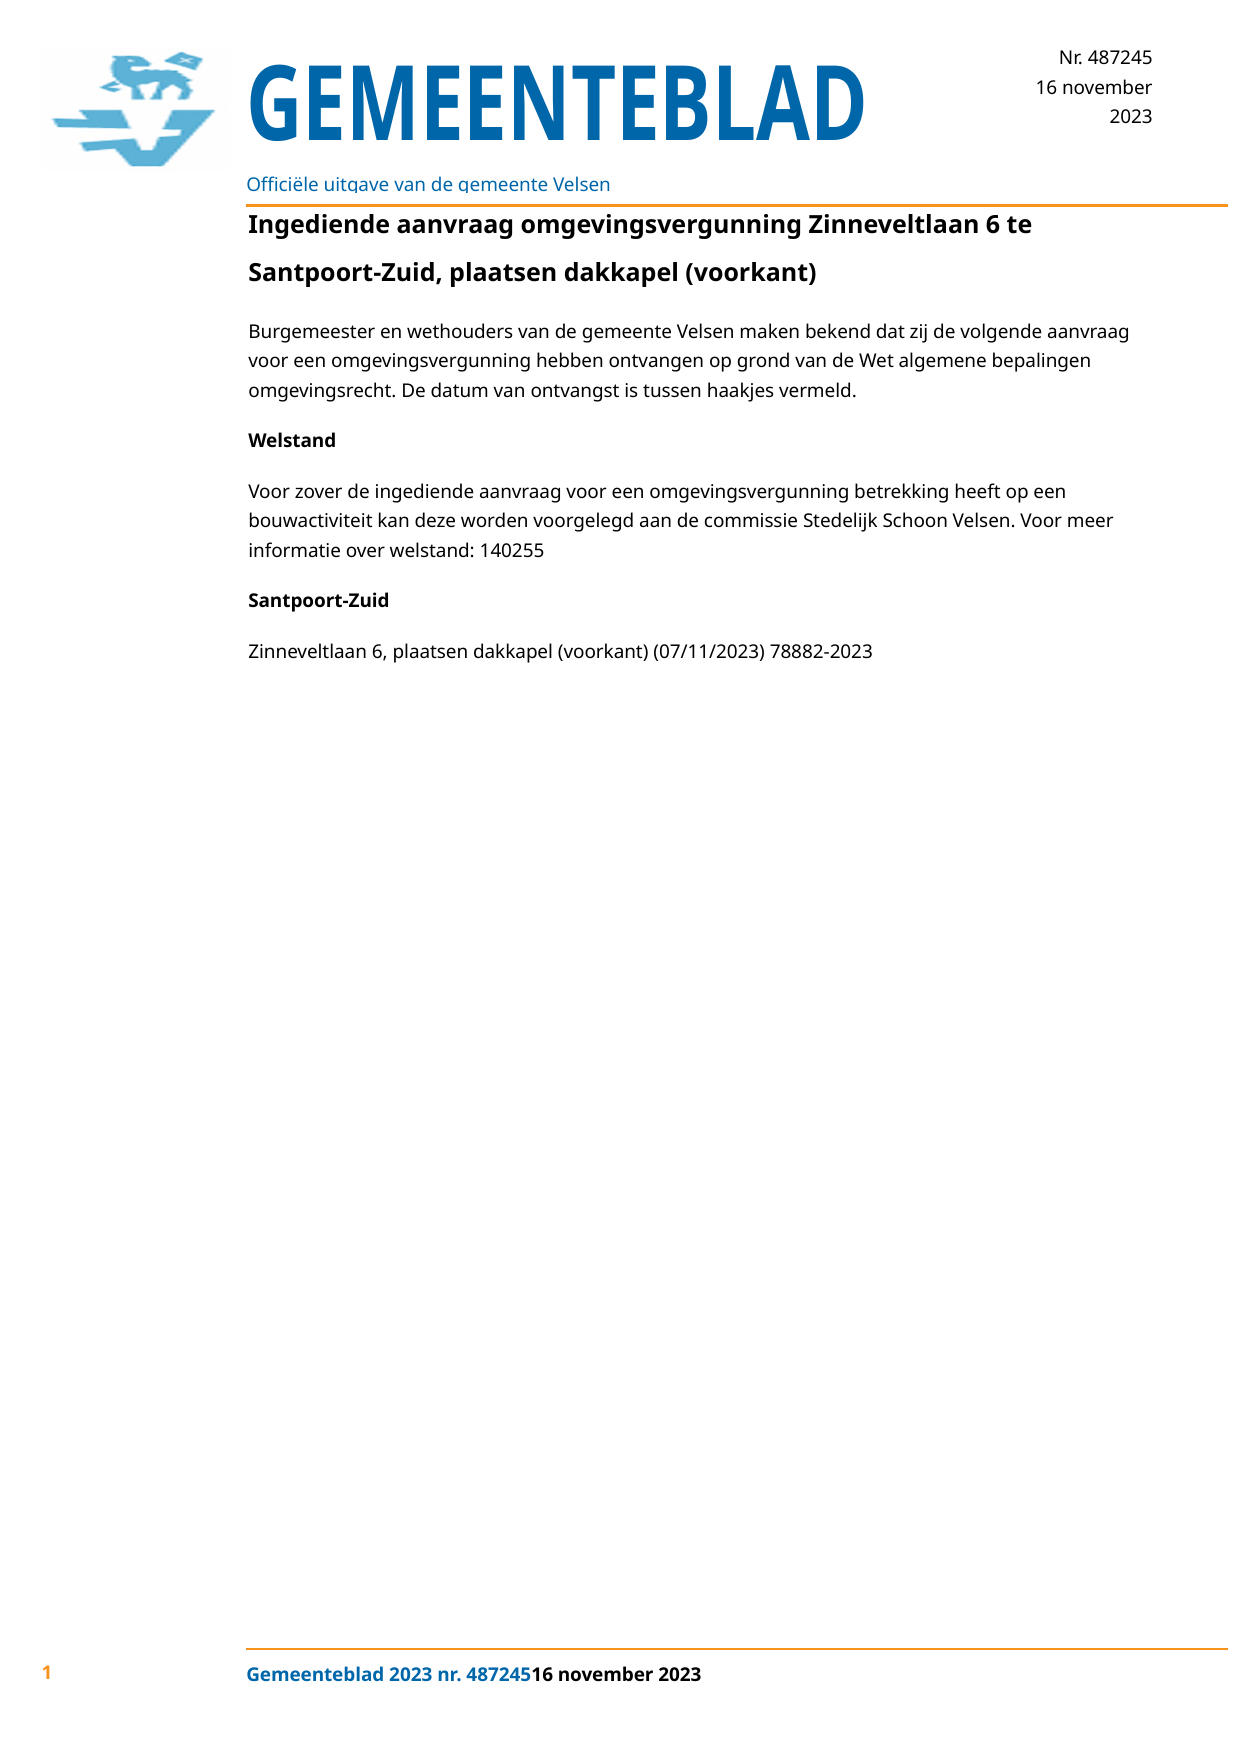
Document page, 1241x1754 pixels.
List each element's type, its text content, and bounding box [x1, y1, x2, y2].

text Zinneveltlaan 6, plaatsen dakkapel (voorkant) (07/11/2023) 78882-2023 [248, 638, 1152, 664]
text Santpoort-Zuid [248, 587, 1152, 613]
text Voor zover de ingediende aanvraag voor een omgevingsvergunning betrekking heeft op een bouwactiviteit kan deze worden voorgelegd aan de commissie Stedelijk Schoon Velsen. Voor meer informatie over welstand: 140255 [248, 478, 1152, 563]
text Burgemeester en wethouders van de gemeente Velsen maken bekend dat zij de volgende aanvraag voor een omgevingsvergunning hebben ontvangen op grond van de Wet algemene bepalingen omgevingsrecht. De datum van ontvangst is tussen haakjes vermeld. [248, 318, 1152, 403]
picture [41, 47, 231, 172]
text Ingediende aanvraag omgevingsvergunning Zinneveltlaan 6 te Santpoort-Zuid, plaatsen dakkapel (voorkant) [248, 207, 1152, 288]
text Welstand [248, 427, 1152, 453]
